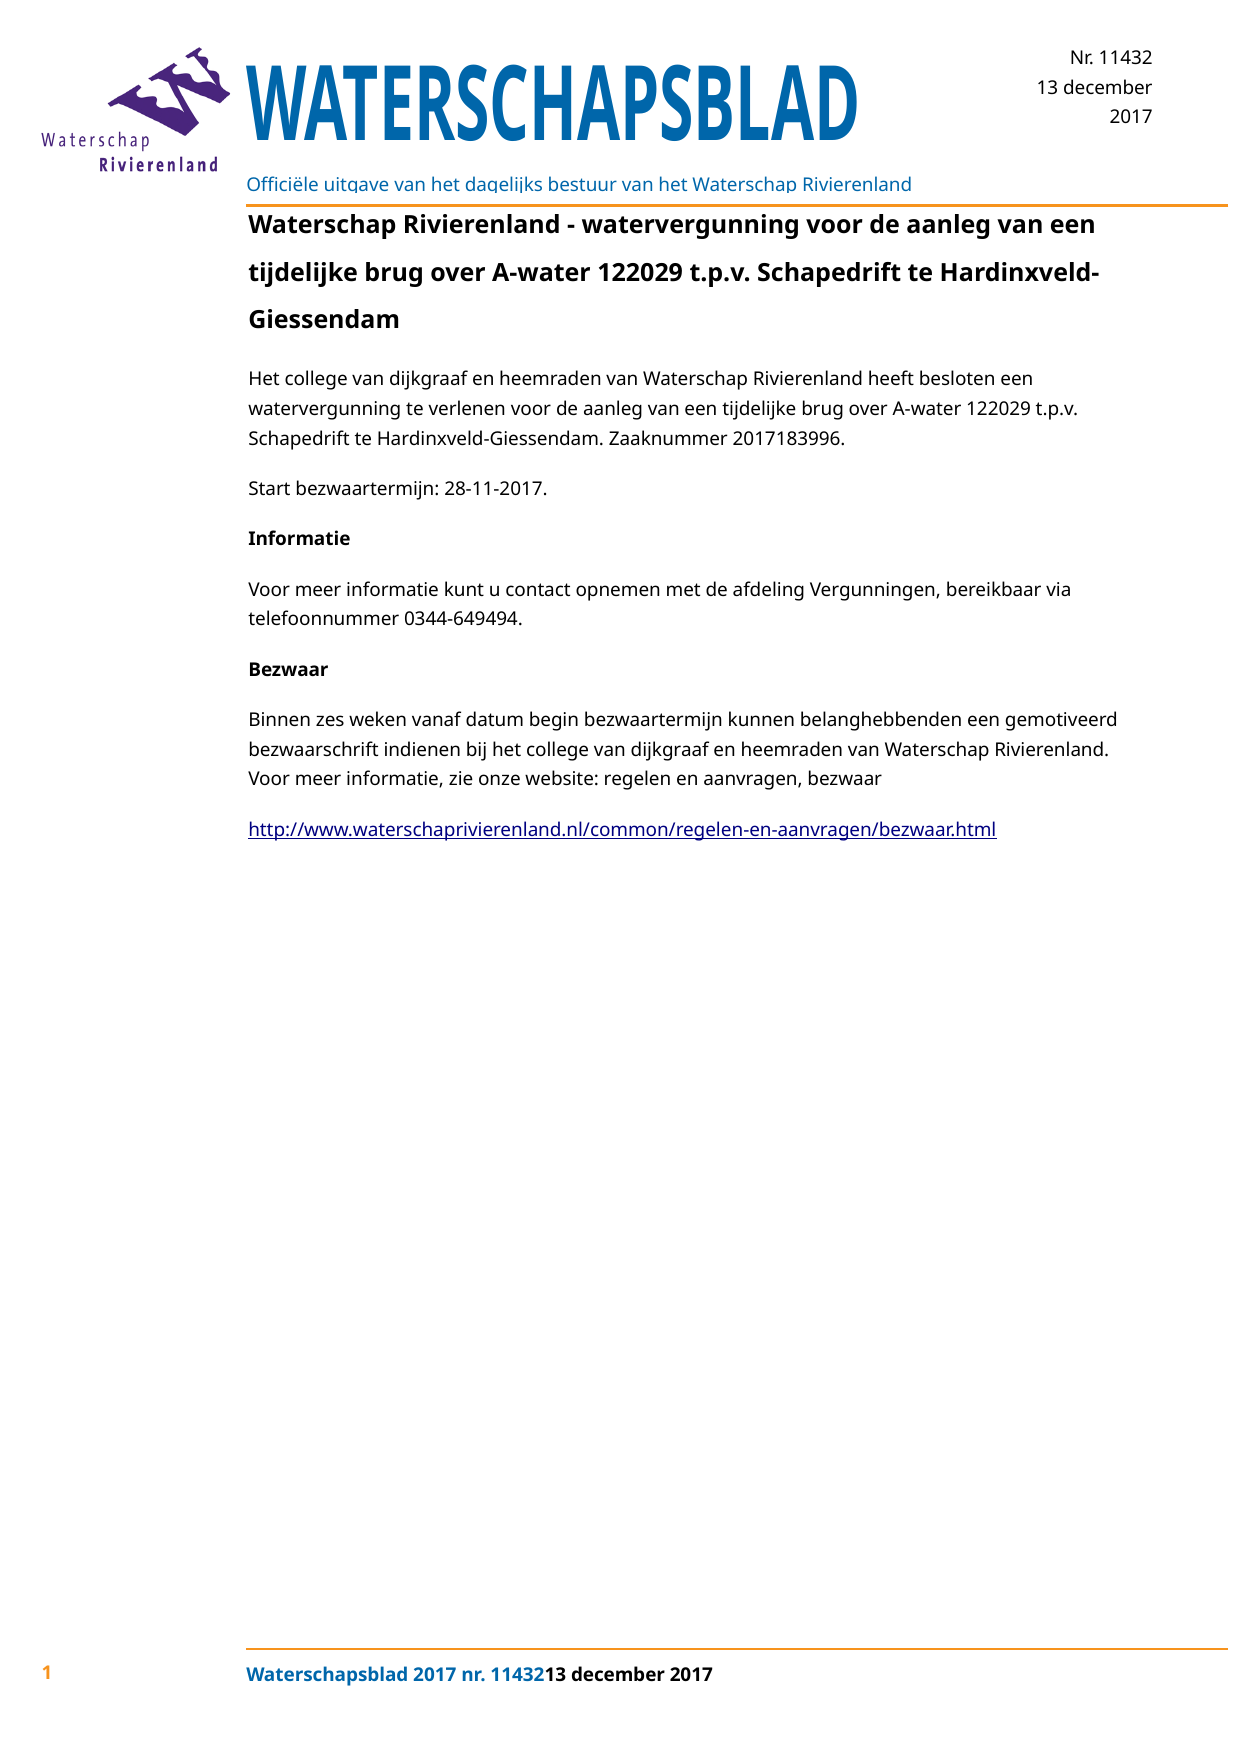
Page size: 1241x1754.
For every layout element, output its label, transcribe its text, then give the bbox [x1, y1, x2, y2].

text Het college van dijkgraaf en heemraden van Waterschap Rivierenland heeft besloten een watervergunning te verlenen voor de aanleg van een tijdelijke brug over A-water 122029 t.p.v. Schapedrift te Hardinxveld-Giessendam. Zaaknummer 2017183996. [248, 366, 1152, 450]
picture [41, 47, 231, 172]
text Voor meer informatie kunt u contact opnemen met de afdeling Vergunningen, bereikbaar via telefoonnummer 0344-649494. [248, 576, 1152, 631]
text http://www.waterschaprivierenland.nl/common/regelen-en-aanvragen/bezwaar.html [248, 816, 1152, 842]
text Informatie [248, 526, 1152, 551]
text Waterschap Rivierenland - watervergunning voor de aanleg van een tijdelijke brug over A-water 122029 t.p.v. Schapedrift te Hardinxveld-Giessendam [248, 207, 1152, 336]
text Start bezwaartermijn: 28-11-2017. [248, 475, 1152, 501]
text Bezwaar [248, 656, 1152, 682]
text Binnen zes weken vanaf datum begin bezwaartermijn kunnen belanghebbenden een gemotiveerd bezwaarschrift indienen bij het college van dijkgraaf en heemraden van Waterschap Rivierenland. Voor meer informatie, zie onze website: regelen en aanvragen, bezwaar [248, 706, 1152, 791]
